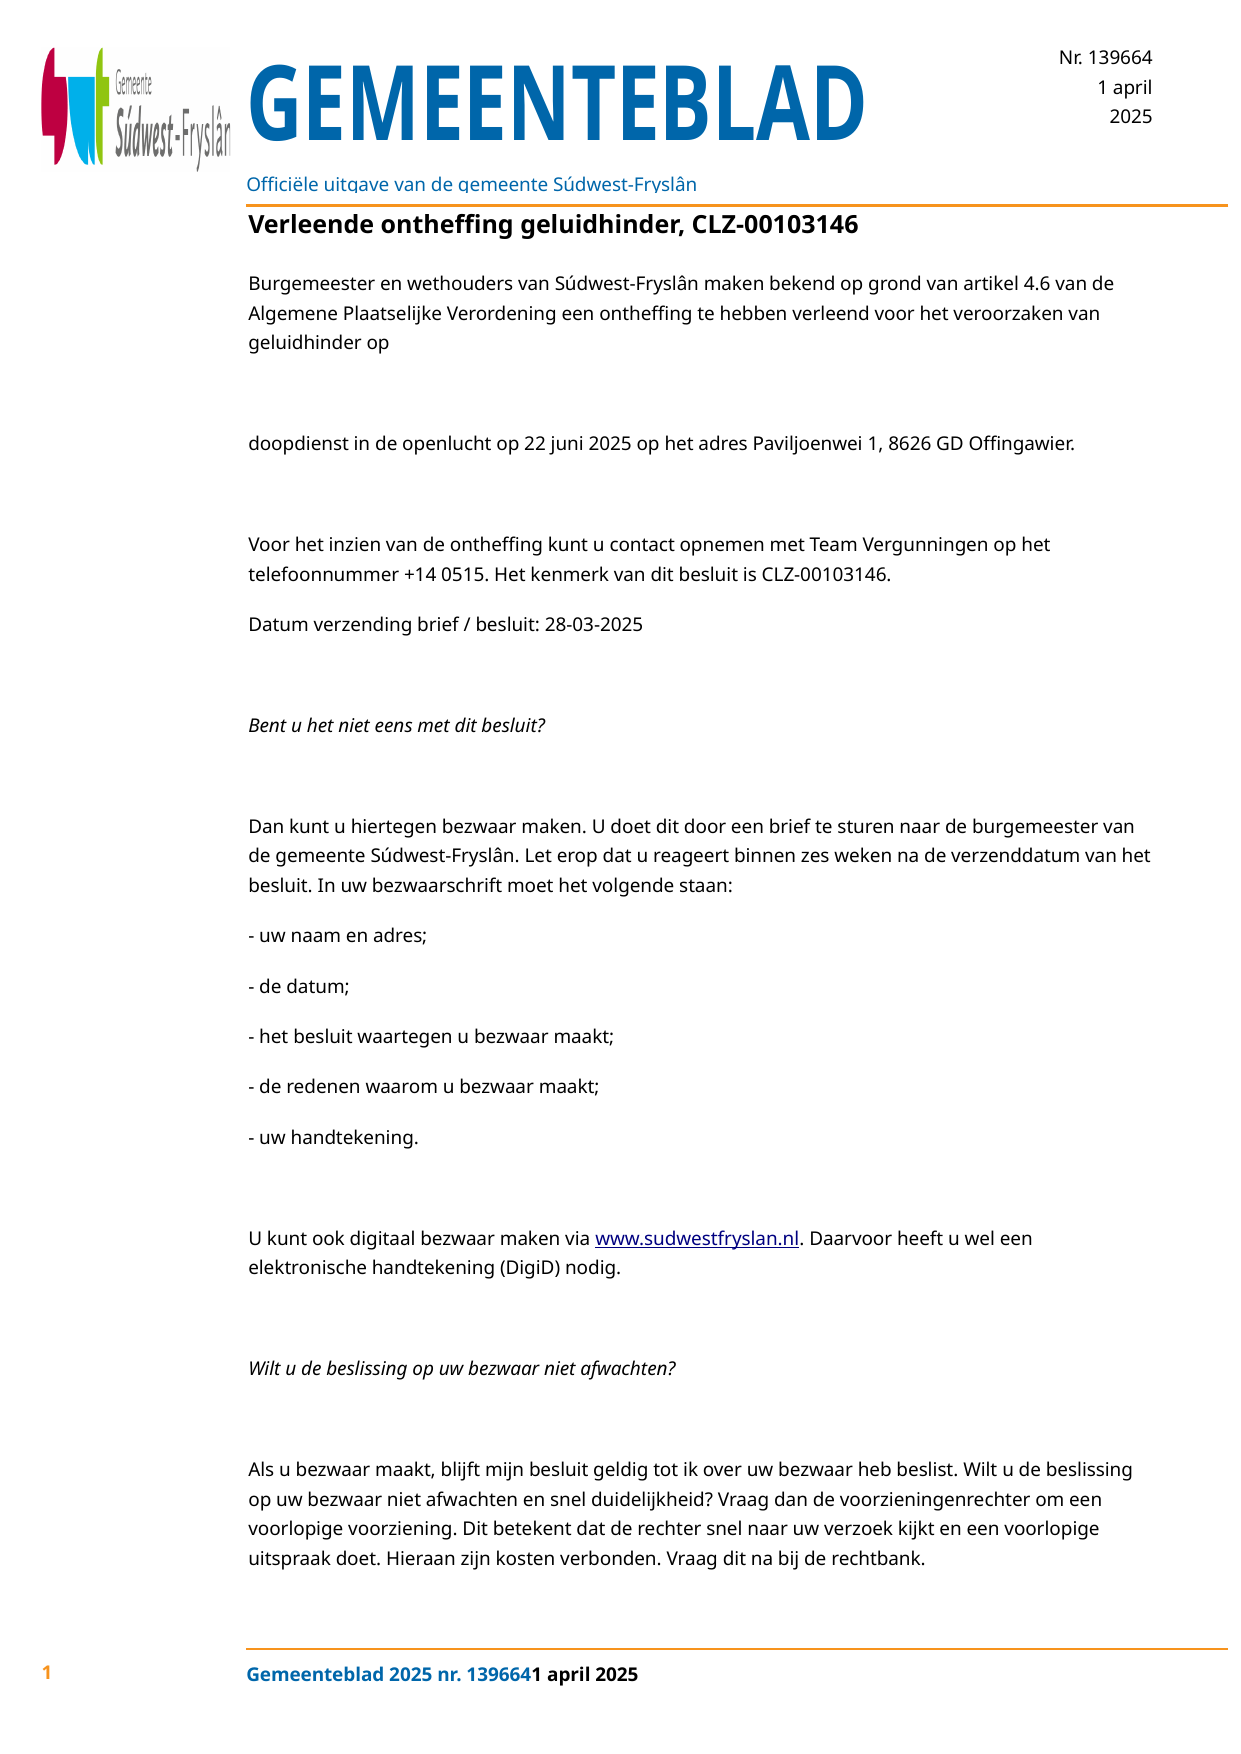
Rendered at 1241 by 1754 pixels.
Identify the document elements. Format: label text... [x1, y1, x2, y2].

text doopdienst in de openlucht op 22 juni 2025 op het adres Paviljoenwei 1, 8626 GD Offingawier. [248, 430, 1152, 456]
text Dan kunt u hiertegen bezwaar maken. U doet dit door een brief te sturen naar de burgemeester van de gemeente Súdwest-Fryslân. Let erop dat u reageert binnen zes weken na de verzenddatum van het besluit. In uw bezwaarschrift moet het volgende staan: [248, 813, 1152, 898]
text - de datum; [248, 973, 1152, 998]
text - uw naam en adres; [248, 922, 1152, 948]
picture [41, 47, 231, 172]
text Bent u het niet eens met dit besluit? [248, 712, 1152, 738]
text - uw handtekening. [248, 1124, 1152, 1150]
text Als u bezwaar maakt, blijft mijn besluit geldig tot ik over uw bezwaar heb beslist. Wilt u de beslissing op uw bezwaar niet afwachten en snel duidelijkheid? Vraag dan de voorzieningenrechter om een voorlopige voorziening. Dit betekent dat de rechter snel naar uw verzoek kijkt en een voorlopige uitspraak doet. Hieraan zijn kosten verbonden. Vraag dit na bij de rechtbank. [248, 1456, 1152, 1571]
text Wilt u de beslissing op uw bezwaar niet afwachten? [248, 1355, 1152, 1381]
text Burgemeester en wethouders van Súdwest-Fryslân maken bekend op grond van artikel 4.6 van de Algemene Plaatselijke Verordening een ontheffing te hebben verleend voor het veroorzaken van geluidhinder op [248, 270, 1152, 355]
text U kunt ook digitaal bezwaar maken via www.sudwestfryslan.nl. Daarvoor heeft u wel een elektronische handtekening (DigiD) nodig. [248, 1225, 1152, 1280]
text - het besluit waartegen u bezwaar maakt; [248, 1023, 1152, 1049]
text Datum verzending brief / besluit: 28-03-2025 [248, 611, 1152, 637]
text Verleende ontheffing geluidhinder, CLZ-00103146 [248, 207, 1152, 241]
text - de redenen waarom u bezwaar maakt; [248, 1074, 1152, 1099]
text Voor het inzien van de ontheffing kunt u contact opnemen met Team Vergunningen op het telefoonnummer +14 0515. Het kenmerk van dit besluit is CLZ-00103146. [248, 531, 1152, 586]
